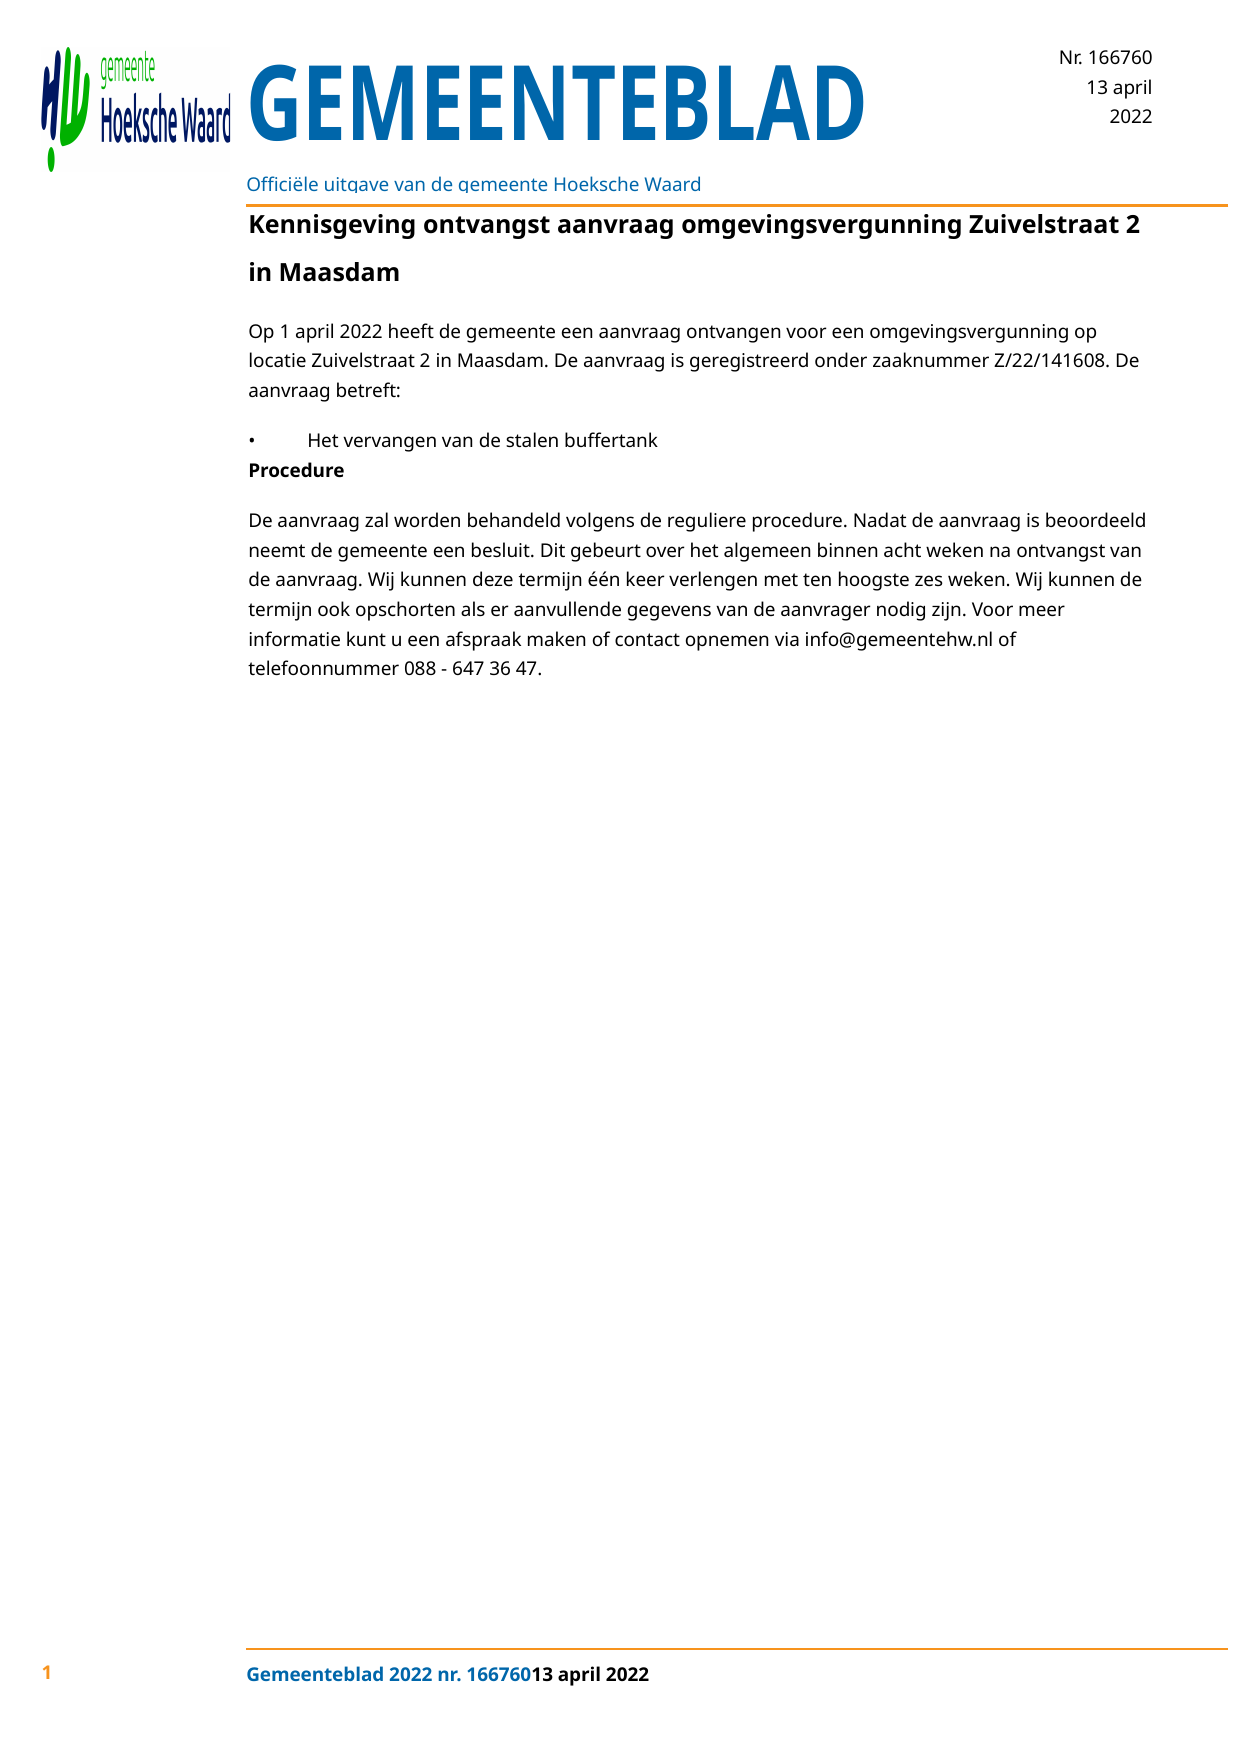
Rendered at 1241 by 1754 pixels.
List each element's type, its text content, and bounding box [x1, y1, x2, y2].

text Op 1 april 2022 heeft de gemeente een aanvraag ontvangen voor een omgevingsvergunning op locatie Zuivelstraat 2 in Maasdam. De aanvraag is geregistreerd onder zaaknummer Z/22/141608. De aanvraag betreft: [248, 318, 1152, 403]
list Het vervangen van de stalen buffertank [248, 427, 1152, 453]
text Procedure [248, 457, 1152, 483]
text De aanvraag zal worden behandeld volgens de reguliere procedure. Nadat de aanvraag is beoordeeld neemt de gemeente een besluit. Dit gebeurt over het algemeen binnen acht weken na ontvangst van de aanvraag. Wij kunnen deze termijn één keer verlengen met ten hoogste zes weken. Wij kunnen de termijn ook opschorten als er aanvullende gegevens van de aanvrager nodig zijn. Voor meer informatie kunt u een afspraak maken of contact opnemen via info@gemeentehw.nl of telefoonnummer 088 - 647 36 47. [248, 507, 1152, 681]
text Kennisgeving ontvangst aanvraag omgevingsvergunning Zuivelstraat 2 in Maasdam [248, 207, 1152, 288]
picture [41, 47, 231, 172]
